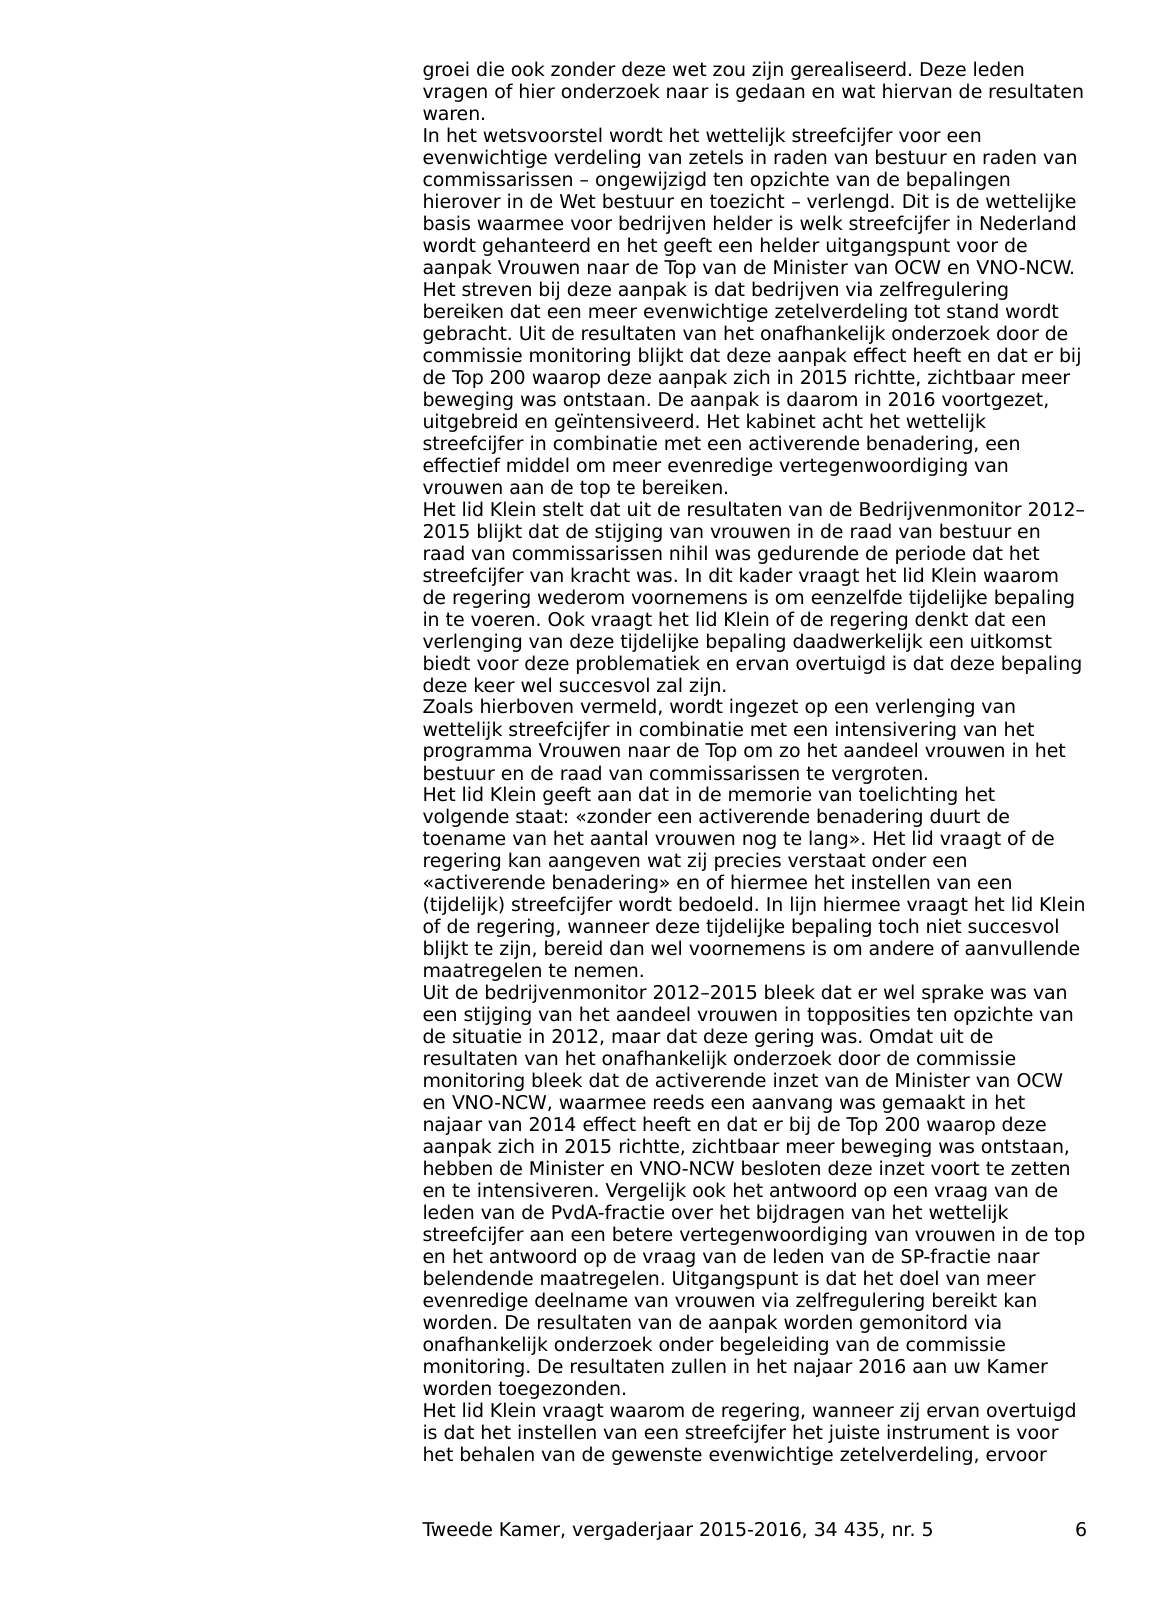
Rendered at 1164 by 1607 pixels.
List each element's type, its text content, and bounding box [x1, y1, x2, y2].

text groei die ook zonder deze wet zou zijn gerealiseerd. Deze leden vragen of hier onderzoek naar is gedaan en wat hiervan de resultaten waren. [422, 59, 1087, 125]
text In het wetsvoorstel wordt het wettelijk streefcijfer voor een evenwichtige verdeling van zetels in raden van bestuur en raden van commissarissen – ongewijzigd ten opzichte van de bepalingen hierover in de Wet bestuur en toezicht – verlengd. Dit is de wettelijke basis waarmee voor bedrijven helder is welk streefcijfer in Nederland wordt gehanteerd en het geeft een helder uitgangspunt voor de aanpak Vrouwen naar de Top van de Minister van OCW en VNO-NCW. Het streven bij deze aanpak is dat bedrijven via zelfregulering bereiken dat een meer evenwichtige zetelverdeling tot stand wordt gebracht. Uit de resultaten van het onafhankelijk onderzoek door de commissie monitoring blijkt dat deze aanpak effect heeft en dat er bij de Top 200 waarop deze aanpak zich in 2015 richtte, zichtbaar meer beweging was ontstaan. De aanpak is daarom in 2016 voortgezet, uitgebreid en geïntensiveerd. Het kabinet acht het wettelijk streefcijfer in combinatie met een activerende benadering, een effectief middel om meer evenredige vertegenwoordiging van vrouwen aan de top te bereiken. [422, 125, 1087, 499]
text Het lid Klein stelt dat uit de resultaten van de Bedrijvenmonitor 2012–2015 blijkt dat de stijging van vrouwen in de raad van bestuur en raad van commissarissen nihil was gedurende de periode dat het streefcijfer van kracht was. In dit kader vraagt het lid Klein waarom de regering wederom voornemens is om eenzelfde tijdelijke bepaling in te voeren. Ook vraagt het lid Klein of de regering denkt dat een verlenging van deze tijdelijke bepaling daadwerkelijk een uitkomst biedt voor deze problematiek en ervan overtuigd is dat deze bepaling deze keer wel succesvol zal zijn. [422, 499, 1087, 696]
text Uit de bedrijvenmonitor 2012–2015 bleek dat er wel sprake was van een stijging van het aandeel vrouwen in topposities ten opzichte van de situatie in 2012, maar dat deze gering was. Omdat uit de resultaten van het onafhankelijk onderzoek door de commissie monitoring bleek dat de activerende inzet van de Minister van OCW en VNO-NCW, waarmee reeds een aanvang was gemaakt in het najaar van 2014 effect heeft en dat er bij de Top 200 waarop deze aanpak zich in 2015 richtte, zichtbaar meer beweging was ontstaan, hebben de Minister en VNO-NCW besloten deze inzet voort te zetten en te intensiveren. Vergelijk ook het antwoord op een vraag van de leden van de PvdA-fractie over het bijdragen van het wettelijk streefcijfer aan een betere vertegenwoordiging van vrouwen in de top en het antwoord op de vraag van de leden van de SP-fractie naar belendende maatregelen. Uitgangspunt is dat het doel van meer evenredige deelname van vrouwen via zelfregulering bereikt kan worden. De resultaten van de aanpak worden gemonitord via onafhankelijk onderzoek onder begeleiding van de commissie monitoring. De resultaten zullen in het najaar 2016 aan uw Kamer worden toegezonden. [422, 982, 1087, 1400]
text Het lid Klein vraagt waarom de regering, wanneer zij ervan overtuigd is dat het instellen van een streefcijfer het juiste instrument is voor het behalen van de gewenste evenwichtige zetelverdeling, ervoor [422, 1400, 1087, 1466]
text Zoals hierboven vermeld, wordt ingezet op een verlenging van wettelijk streefcijfer in combinatie met een intensivering van het programma Vrouwen naar de Top om zo het aandeel vrouwen in het bestuur en de raad van commissarissen te vergroten. [422, 696, 1087, 784]
text Het lid Klein geeft aan dat in de memorie van toelichting het volgende staat: «zonder een activerende benadering duurt de toename van het aantal vrouwen nog te lang». Het lid vraagt of de regering kan aangeven wat zij precies verstaat onder een «activerende benadering» en of hiermee het instellen van een (tijdelijk) streefcijfer wordt bedoeld. In lijn hiermee vraagt het lid Klein of de regering, wanneer deze tijdelijke bepaling toch niet succesvol blijkt te zijn, bereid dan wel voornemens is om andere of aanvullende maatregelen te nemen. [422, 784, 1087, 982]
